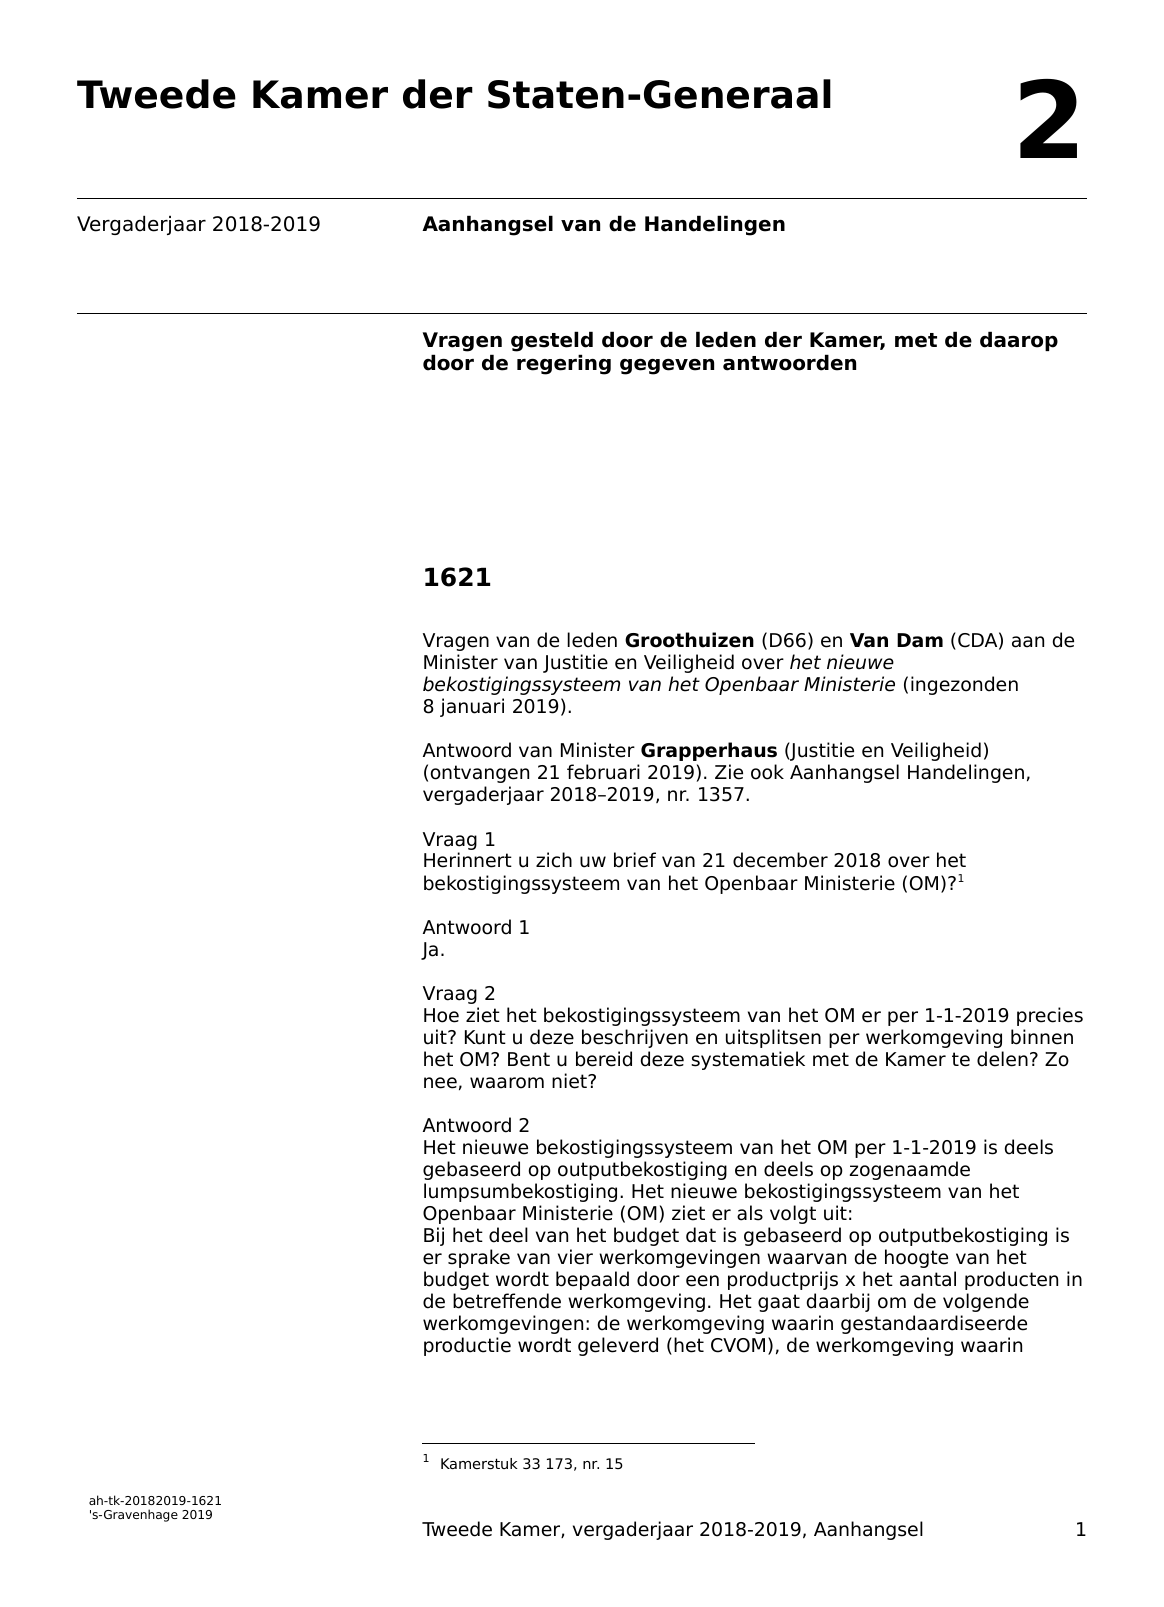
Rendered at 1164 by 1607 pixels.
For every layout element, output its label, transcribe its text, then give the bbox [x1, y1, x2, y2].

text ah-tk-20182019-1621 [88, 1494, 323, 1508]
text Vragen van de leden Groothuizen (D66) en Van Dam (CDA) aan de Minister van Justitie en Veiligheid over het nieuwe bekostigingssysteem van het Openbaar Ministerie (ingezonden 8 januari 2019). [422, 630, 1087, 718]
table_header 2 [886, 59, 1087, 198]
table_cell [77, 314, 422, 375]
text 's-Gravenhage 2019 [88, 1508, 323, 1522]
text Het nieuwe bekostigingssysteem van het OM per 1-1-2019 is deels gebaseerd op outputbekostiging en deels op zogenaamde lumpsumbekostiging. Het nieuwe bekostigingssysteem van het Openbaar Ministerie (OM) ziet er als volgt uit: [422, 1137, 1087, 1225]
text Hoe ziet het bekostigingssysteem van het OM er per 1-1-2019 precies uit? Kunt u deze beschrijven en uitsplitsen per werkomgeving binnen het OM? Bent u bereid deze systematiek met de Kamer te delen? Zo nee, waarom niet? [422, 1005, 1087, 1093]
text 1621 [422, 563, 1087, 592]
table_cell Vragen gesteld door de leden der Kamer, met de daarop door de regering gegeven antwoorden [422, 314, 1087, 375]
table_cell Vergaderjaar 2018-2019 [77, 199, 422, 313]
text Herinnert u zich uw brief van 21 december 2018 over het bekostigingssysteem van het Openbaar Ministerie (OM)? [422, 850, 1087, 894]
text Bij het deel van het budget dat is gebaseerd op outputbekostiging is er sprake van vier werkomgevingen waarvan de hoogte van het budget wordt bepaald door een productprijs x het aantal producten in de betreffende werkomgeving. Het gaat daarbij om de volgende werkomgevingen: de werkomgeving waarin gestandaardiseerde productie wordt geleverd (het CVOM), de werkomgeving waarin [422, 1225, 1087, 1357]
text Antwoord van Minister Grapperhaus (Justitie en Veiligheid) (ontvangen 21 februari 2019). Zie ook Aanhangsel Handelingen, vergaderjaar 2018–2019, nr. 1357. [422, 740, 1087, 806]
table_header Tweede Kamer der Staten-Generaal [77, 59, 886, 198]
text Vraag 1 [422, 828, 1087, 850]
text Ja. [422, 938, 1087, 961]
text Antwoord 2 [422, 1115, 1087, 1137]
text Kamerstuk 33 173, nr. 15 [422, 1452, 1087, 1474]
text Vraag 2 [422, 983, 1087, 1005]
table_cell Aanhangsel van de Handelingen [422, 199, 1087, 313]
text Antwoord 1 [422, 917, 1087, 938]
